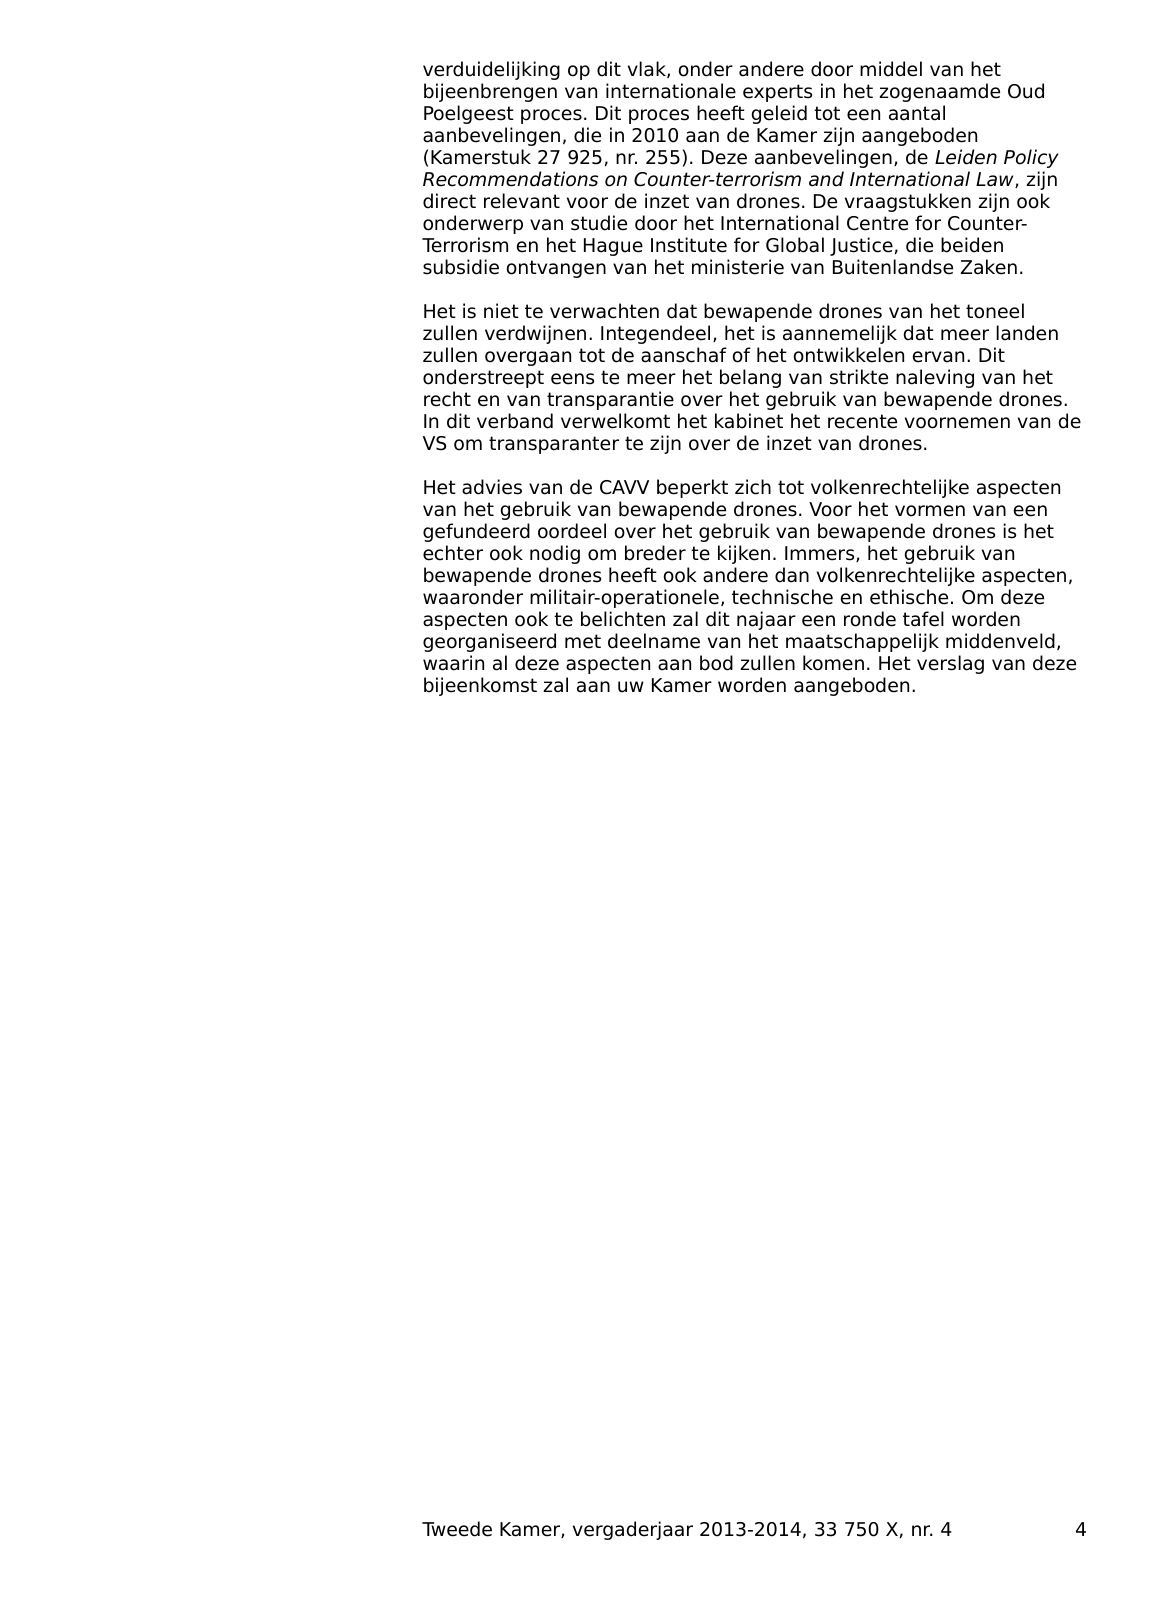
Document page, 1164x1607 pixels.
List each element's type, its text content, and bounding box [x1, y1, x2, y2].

text Het advies van de CAVV beperkt zich tot volkenrechtelijke aspecten van het gebruik van bewapende drones. Voor het vormen van een gefundeerd oordeel over het gebruik van bewapende drones is het echter ook nodig om breder te kijken. Immers, het gebruik van bewapende drones heeft ook andere dan volkenrechtelijke aspecten, waaronder militair-operationele, technische en ethische. Om deze aspecten ook te belichten zal dit najaar een ronde tafel worden georganiseerd met deelname van het maatschappelijk middenveld, waarin al deze aspecten aan bod zullen komen. Het verslag van deze bijeenkomst zal aan uw Kamer worden aangeboden. [422, 477, 1087, 697]
text Het is niet te verwachten dat bewapende drones van het toneel zullen verdwijnen. Integendeel, het is aannemelijk dat meer landen zullen overgaan tot de aanschaf of het ontwikkelen ervan. Dit onderstreept eens te meer het belang van strikte naleving van het recht en van transparantie over het gebruik van bewapende drones. In dit verband verwelkomt het kabinet het recente voornemen van de VS om transparanter te zijn over de inzet van drones. [422, 301, 1087, 455]
text verduidelijking op dit vlak, onder andere door middel van het bijeenbrengen van internationale experts in het zogenaamde Oud Poelgeest proces. Dit proces heeft geleid tot een aantal aanbevelingen, die in 2010 aan de Kamer zijn aangeboden (Kamerstuk 27 925, nr. 255). Deze aanbevelingen, de Leiden Policy Recommendations on Counter-terrorism and International Law, zijn direct relevant voor de inzet van drones. De vraagstukken zijn ook onderwerp van studie door het International Centre for Counter-Terrorism en het Hague Institute for Global Justice, die beiden subsidie ontvangen van het ministerie van Buitenlandse Zaken. [422, 59, 1087, 279]
